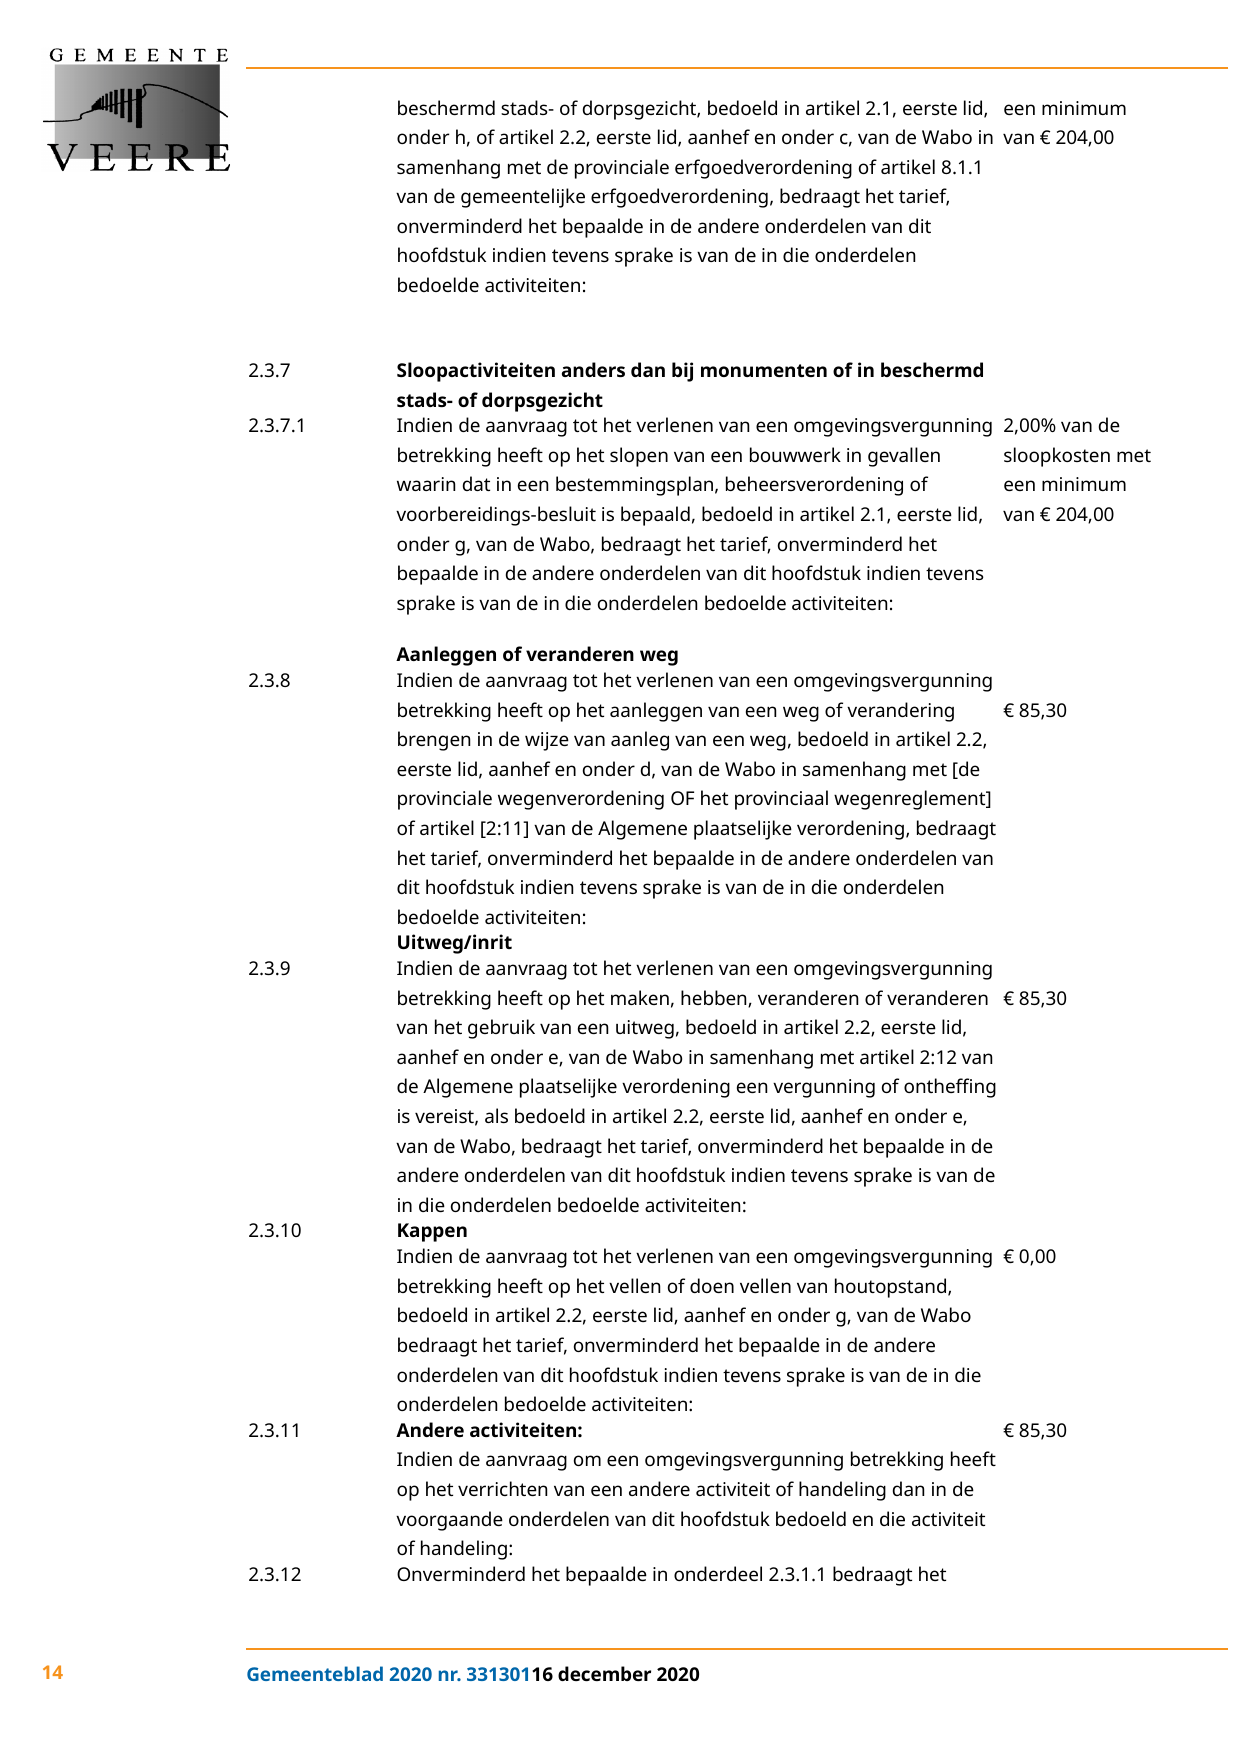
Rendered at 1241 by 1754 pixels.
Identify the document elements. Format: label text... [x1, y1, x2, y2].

table_cell [1003, 1561, 1152, 1587]
table_cell 2.3.11 [248, 1417, 396, 1561]
table_cell Indien de aanvraag tot het verlenen van een omgevingsvergunning betrekking heeft op het vellen of doen vellen van houtopstand, bedoeld in artikel 2.2, eerste lid, aanhef en onder g, van de Wabo bedraagt het tarief, onverminderd het bepaalde in de andere onderdelen van dit hoofdstuk indien tevens sprake is van de in die onderdelen bedoelde activiteiten: [396, 1244, 1003, 1417]
table_cell [248, 930, 396, 955]
table_cell een minimum van € 204,00 [1003, 95, 1152, 357]
table_cell [1003, 357, 1152, 412]
table_cell [248, 1244, 396, 1417]
table_cell € 0,00 [1003, 1244, 1152, 1417]
table_cell 2,00% van de sloopkosten met een minimum van € 204,00 [1003, 413, 1152, 616]
table_cell Onverminderd het bepaalde in onderdeel 2.3.1.1 bedraagt het [396, 1561, 1003, 1587]
table_cell [1003, 641, 1152, 667]
table_cell Indien de aanvraag tot het verlenen van een omgevingsvergunning betrekking heeft op het aanleggen van een weg of verandering brengen in de wijze van aanleg van een weg, bedoeld in artikel 2.2, eerste lid, aanhef en onder d, van de Wabo in samenhang met [de provinciale wegenverordening OF het provinciaal wegenreglement] of artikel [2:11] van de Algemene plaatselijke verordening, bedraagt het tarief, onverminderd het bepaalde in de andere onderdelen van dit hoofdstuk indien tevens sprake is van de in die onderdelen bedoelde activiteiten: [396, 667, 1003, 929]
table_cell € 85,30 [1003, 667, 1152, 929]
table_cell beschermd stads- of dorpsgezicht, bedoeld in artikel 2.1, eerste lid, onder h, of artikel 2.2, eerste lid, aanhef en onder c, van de Wabo in samenhang met de provinciale erfgoedverordening of artikel 8.1.1 van de gemeentelijke erfgoedverordening, bedraagt het tarief, onverminderd het bepaalde in de andere onderdelen van dit hoofdstuk indien tevens sprake is van de in die onderdelen bedoelde activiteiten: [396, 95, 1003, 357]
table_cell Indien de aanvraag tot het verlenen van een omgevingsvergunning betrekking heeft op het maken, hebben, veranderen of veranderen van het gebruik van een uitweg, bedoeld in artikel 2.2, eerste lid, aanhef en onder e, van de Wabo in samenhang met artikel 2:12 van de Algemene plaatselijke verordening een vergunning of ontheffing is vereist, als bedoeld in artikel 2.2, eerste lid, aanhef en onder e, van de Wabo, bedraagt het tarief, onverminderd het bepaalde in de andere onderdelen van dit hoofdstuk indien tevens sprake is van de in die onderdelen bedoelde activiteiten: [396, 955, 1003, 1218]
table_cell Andere activiteiten: Indien de aanvraag om een omgevingsvergunning betrekking heeft op het verrichten van een andere activiteit of handeling dan in de voorgaande onderdelen van dit hoofdstuk bedoeld en die activiteit of handeling: [396, 1417, 1003, 1561]
table_cell [396, 616, 1003, 641]
table_cell 2.3.10 [248, 1218, 396, 1243]
table_cell Kappen [396, 1218, 1003, 1243]
table_cell Sloopactiviteiten anders dan bij monumenten of in beschermd stads- of dorpsgezicht [396, 357, 1003, 412]
table_cell 2.3.8 [248, 667, 396, 929]
table_cell 2.3.7 [248, 357, 396, 412]
table_cell [248, 95, 396, 357]
table_cell € 85,30 [1003, 1417, 1152, 1561]
table_cell [1003, 1218, 1152, 1243]
table_cell Aanleggen of veranderen weg [396, 641, 1003, 667]
table_cell € 85,30 [1003, 955, 1152, 1218]
table_cell Uitweg/inrit [396, 930, 1003, 955]
table_cell [1003, 930, 1152, 955]
table_cell 2.3.12 [248, 1561, 396, 1587]
table_cell 2.3.7.1 [248, 413, 396, 616]
table_cell Indien de aanvraag tot het verlenen van een omgevingsvergunning betrekking heeft op het slopen van een bouwwerk in gevallen waarin dat in een bestemmingsplan, beheersverordening of voorbereidings-besluit is bepaald, bedoeld in artikel 2.1, eerste lid, onder g, van de Wabo, bedraagt het tarief, onverminderd het bepaalde in de andere onderdelen van dit hoofdstuk indien tevens sprake is van de in die onderdelen bedoelde activiteiten: [396, 413, 1003, 616]
table_cell [248, 641, 396, 667]
picture [41, 47, 231, 172]
table_cell [1003, 616, 1152, 641]
table_cell [248, 616, 396, 641]
table_cell 2.3.9 [248, 955, 396, 1218]
